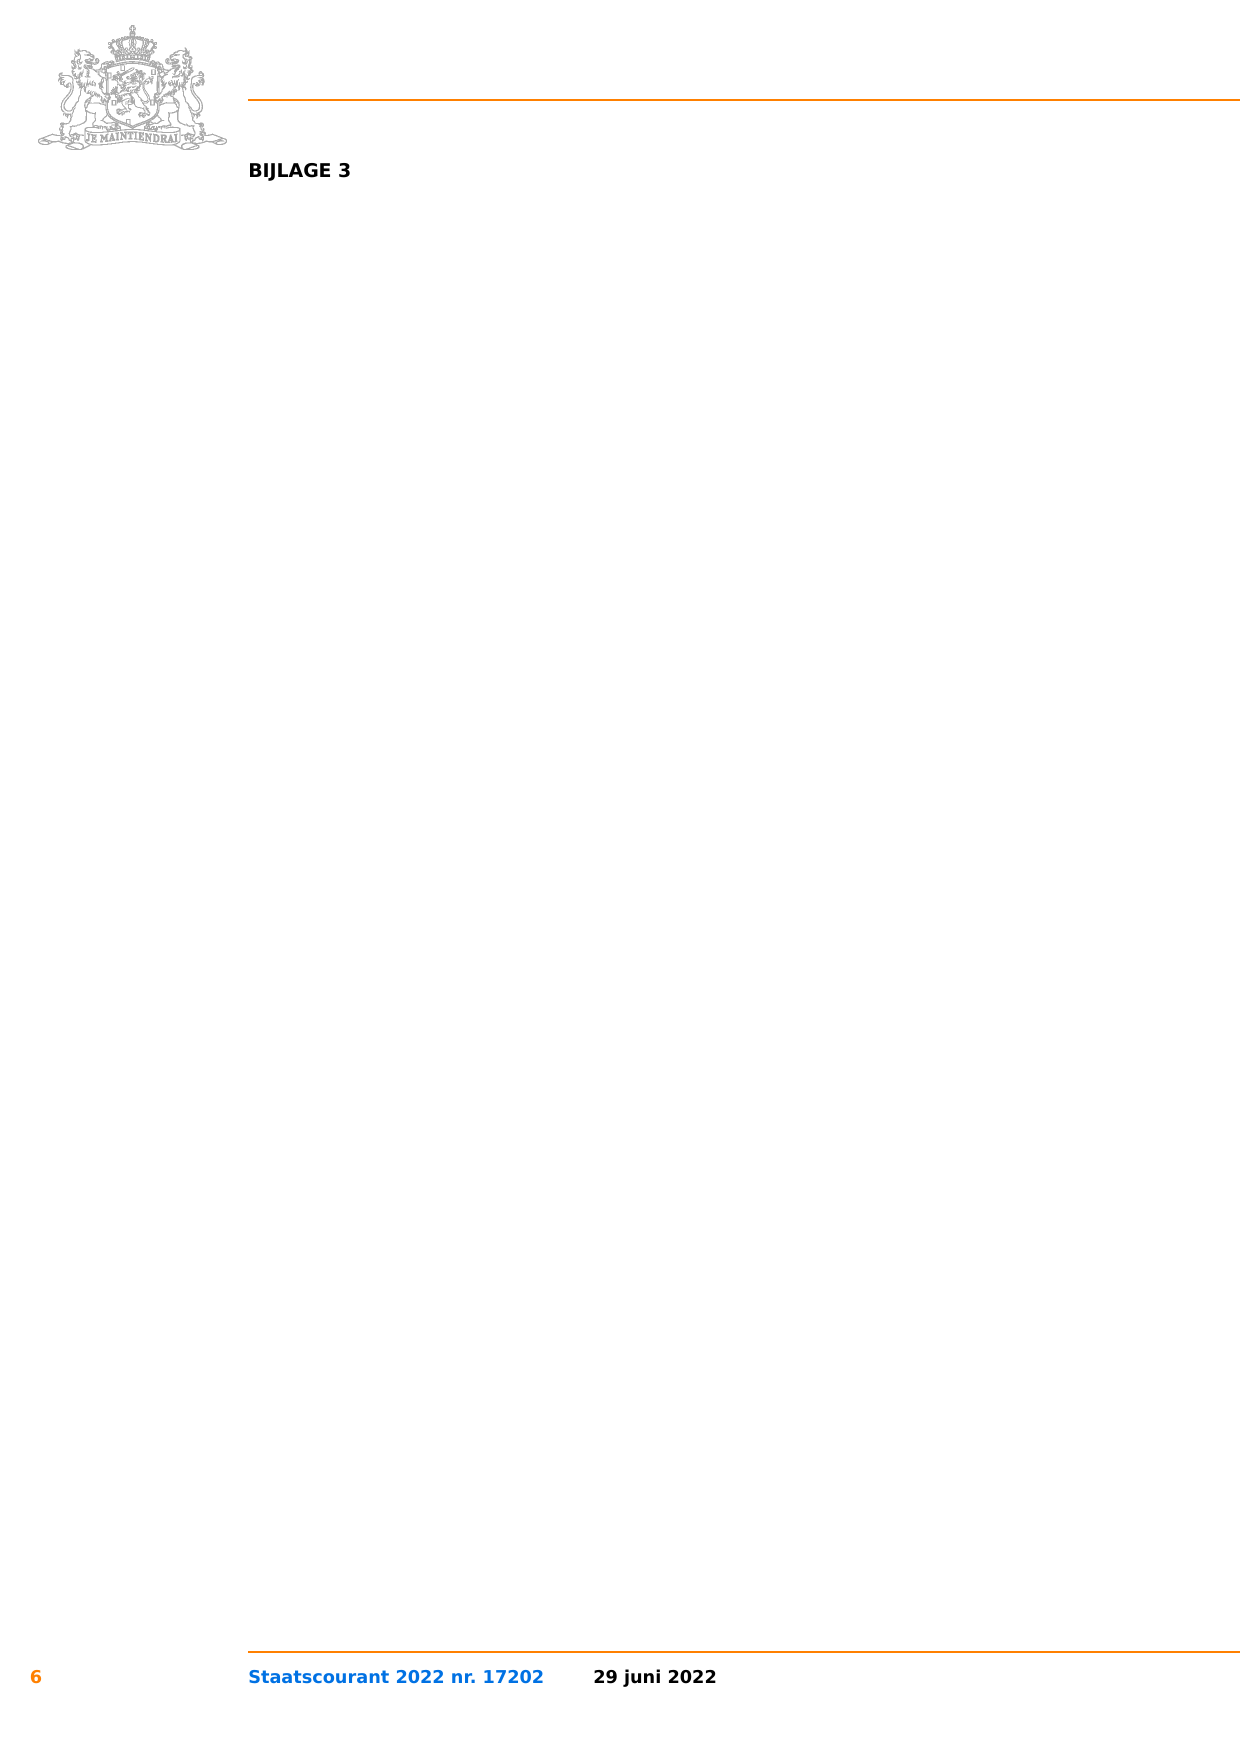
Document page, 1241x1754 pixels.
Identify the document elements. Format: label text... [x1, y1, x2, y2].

picture [38, 25, 227, 150]
subtitle BIJLAGE 3 [248, 160, 1163, 182]
